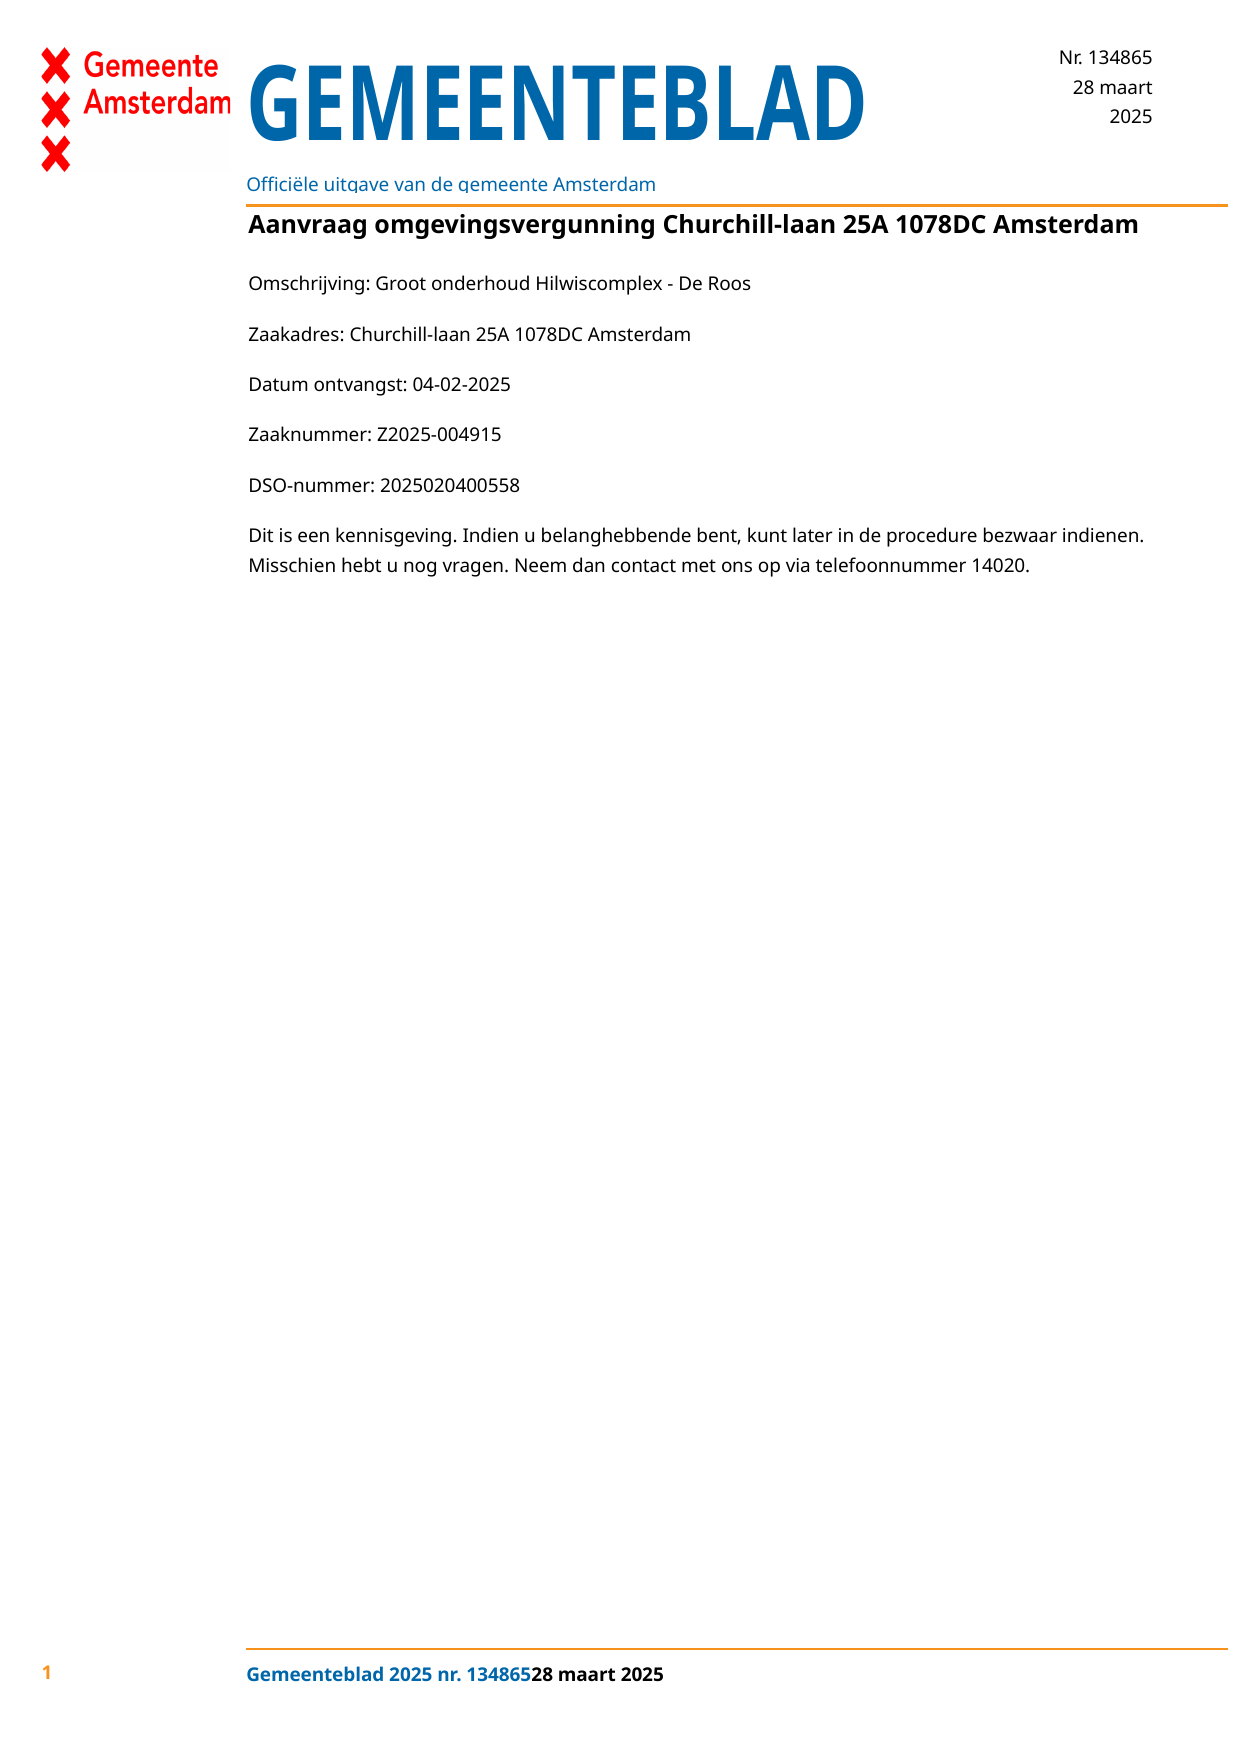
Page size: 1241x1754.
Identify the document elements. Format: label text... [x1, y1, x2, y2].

text Aanvraag omgevingsvergunning Churchill-laan 25A 1078DC Amsterdam [248, 207, 1152, 241]
picture [41, 47, 231, 172]
text Dit is een kennisgeving. Indien u belanghebbende bent, kunt later in de procedure bezwaar indienen. Misschien hebt u nog vragen. Neem dan contact met ons op via telefoonnummer 14020. [248, 522, 1152, 578]
text Zaakadres: Churchill-laan 25A 1078DC Amsterdam [248, 321, 1152, 346]
text Omschrijving: Groot onderhoud Hilwiscomplex - De Roos [248, 270, 1152, 296]
text Zaaknummer: Z2025-004915 [248, 422, 1152, 447]
text Datum ontvangst: 04-02-2025 [248, 371, 1152, 397]
text DSO-nummer: 2025020400558 [248, 472, 1152, 498]
